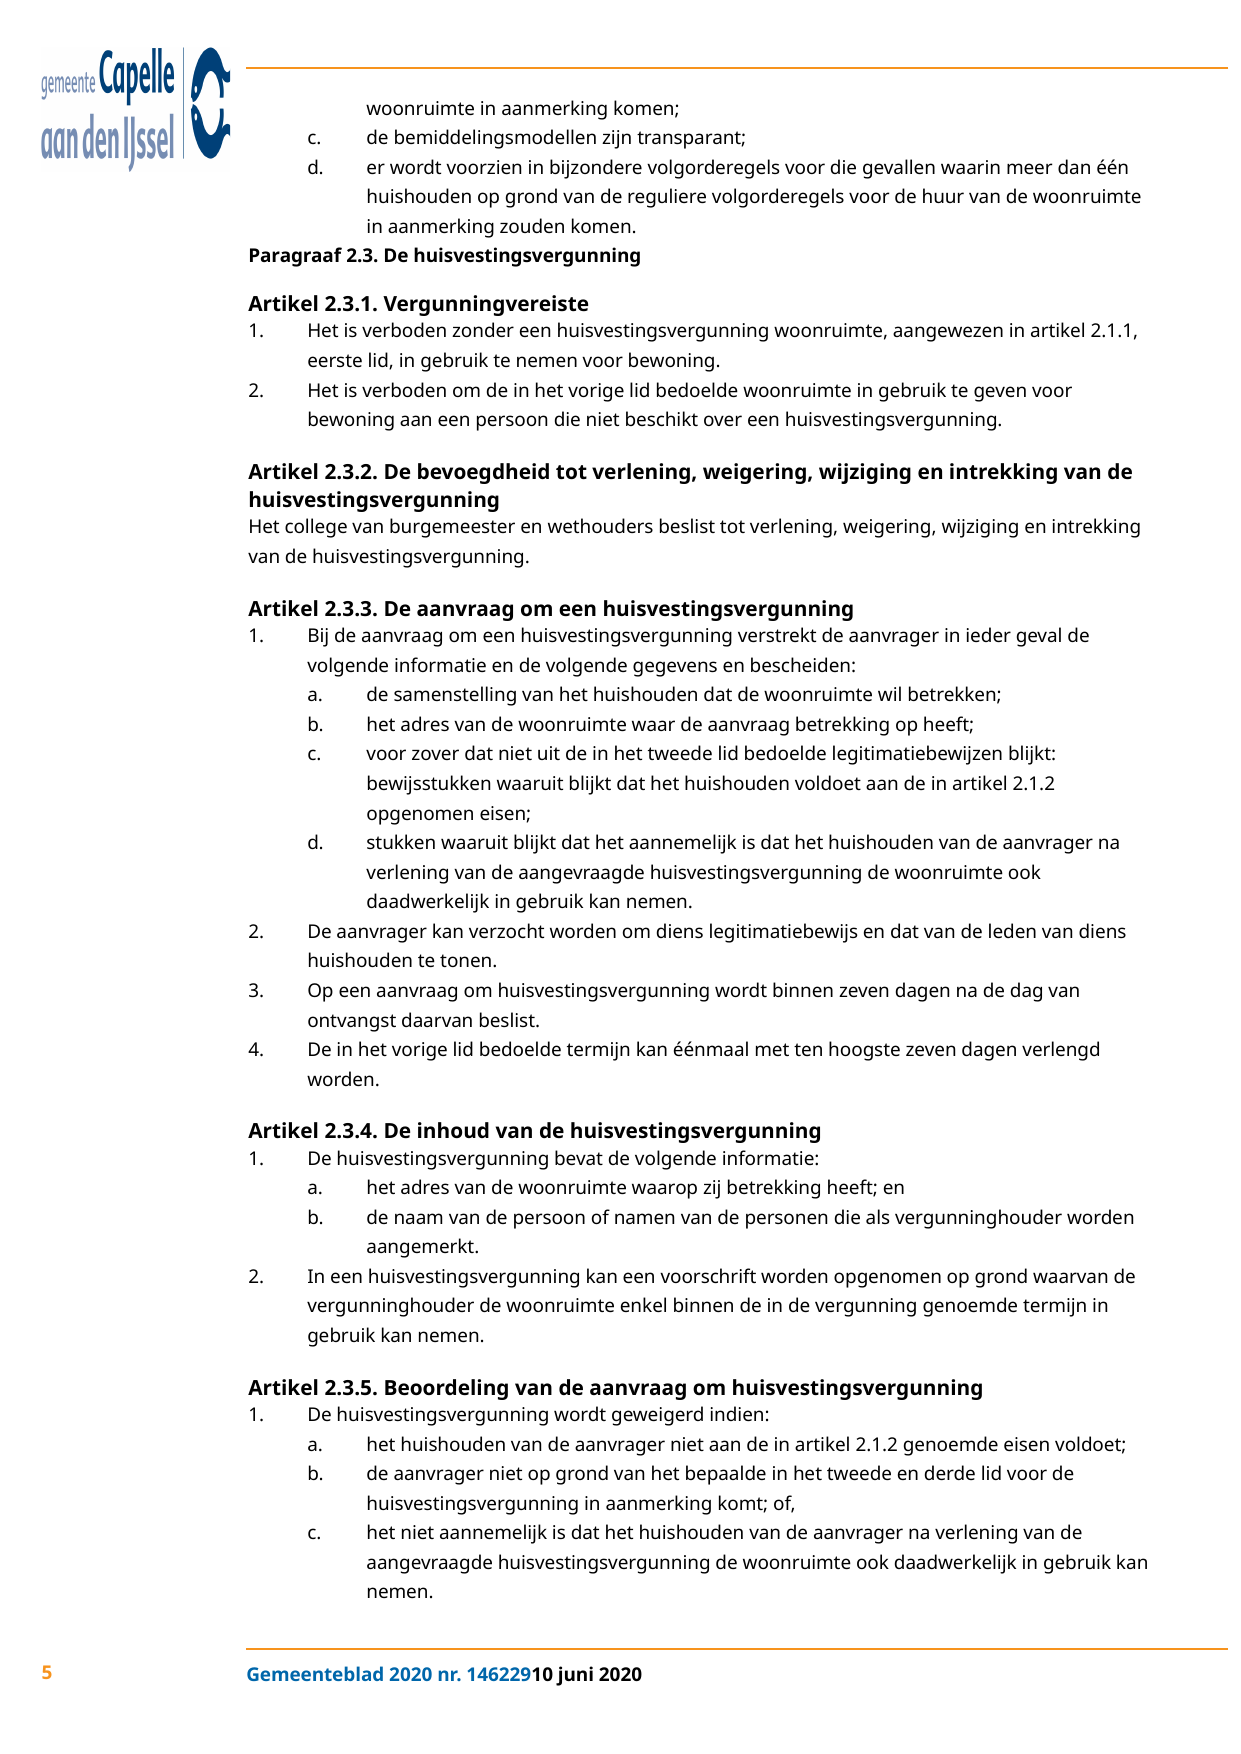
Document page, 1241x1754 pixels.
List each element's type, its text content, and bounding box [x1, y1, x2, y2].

list de samenstelling van het huishouden dat de woonruimte wil betrekken; [307, 681, 1152, 707]
list het huishouden van de aanvrager niet aan de in artikel 2.1.2 genoemde eisen voldoet; [307, 1431, 1152, 1456]
list de naam van de persoon of namen van de personen die als vergunninghouder worden aangemerkt. [307, 1204, 1152, 1259]
list woonruimte in aanmerking komen; [307, 95, 1152, 121]
list het adres van de woonruimte waar de aanvraag betrekking op heeft; [307, 711, 1152, 737]
list Bij de aanvraag om een huisvestingsvergunning verstrekt de aanvrager in ieder geval de volgende informatie en de volgende gegevens en bescheiden: [248, 622, 1152, 677]
list De huisvestingsvergunning bevat de volgende informatie: [248, 1145, 1152, 1171]
list In een huisvestingsvergunning kan een voorschrift worden opgenomen op grond waarvan de vergunninghouder de woonruimte enkel binnen de in de vergunning genoemde termijn in gebruik kan nemen. [248, 1263, 1152, 1348]
text Artikel 2.3.3. De aanvraag om een huisvestingsvergunning [248, 594, 1152, 622]
text Paragraaf 2.3. De huisvestingsvergunning [248, 243, 1152, 268]
list de aanvrager niet op grond van het bepaalde in het tweede en derde lid voor de huisvestingsvergunning in aanmerking komt; of, [307, 1460, 1152, 1516]
list stukken waaruit blijkt dat het aannemelijk is dat het huishouden van de aanvrager na verlening van de aangevraagde huisvestingsvergunning de woonruimte ook daadwerkelijk in gebruik kan nemen. [307, 829, 1152, 914]
list De in het vorige lid bedoelde termijn kan éénmaal met ten hoogste zeven dagen verlengd worden. [248, 1036, 1152, 1092]
list De huisvestingsvergunning wordt geweigerd indien: [248, 1401, 1152, 1427]
list het adres van de woonruimte waarop zij betrekking heeft; en [307, 1174, 1152, 1200]
text Artikel 2.3.5. Beoordeling van de aanvraag om huisvestingsvergunning [248, 1373, 1152, 1401]
list Op een aanvraag om huisvestingsvergunning wordt binnen zeven dagen na de dag van ontvangst daarvan beslist. [248, 977, 1152, 1032]
list het niet aannemelijk is dat het huishouden van de aanvrager na verlening van de aangevraagde huisvestingsvergunning de woonruimte ook daadwerkelijk in gebruik kan nemen. [307, 1519, 1152, 1604]
list Het is verboden om de in het vorige lid bedoelde woonruimte in gebruik te geven voor bewoning aan een persoon die niet beschikt over een huisvestingsvergunning. [248, 377, 1152, 432]
list de bemiddelingsmodellen zijn transparant; [307, 124, 1152, 150]
picture [41, 47, 231, 172]
list er wordt voorzien in bijzondere volgorderegels voor die gevallen waarin meer dan één huishouden op grond van de reguliere volgorderegels voor de huur van de woonruimte in aanmerking zouden komen. [307, 154, 1152, 239]
text Artikel 2.3.1. Vergunningvereiste [248, 289, 1152, 318]
list Het is verboden zonder een huisvestingsvergunning woonruimte, aangewezen in artikel 2.1.1, eerste lid, in gebruik te nemen voor bewoning. [248, 318, 1152, 373]
list voor zover dat niet uit de in het tweede lid bedoelde legitimatiebewijzen blijkt: bewijsstukken waaruit blijkt dat het huishouden voldoet aan de in artikel 2.1.2 opgenomen eisen; [307, 741, 1152, 825]
list De aanvrager kan verzocht worden om diens legitimatiebewijs en dat van de leden van diens huishouden te tonen. [248, 918, 1152, 973]
text Artikel 2.3.4. De inhoud van de huisvestingsvergunning [248, 1116, 1152, 1145]
text Het college van burgemeester en wethouders beslist tot verlening, weigering, wijziging en intrekking van de huisvestingsvergunning. [248, 514, 1152, 569]
text Artikel 2.3.2. De bevoegdheid tot verlening, weigering, wijziging en intrekking van de huisvestingsvergunning [248, 457, 1152, 514]
